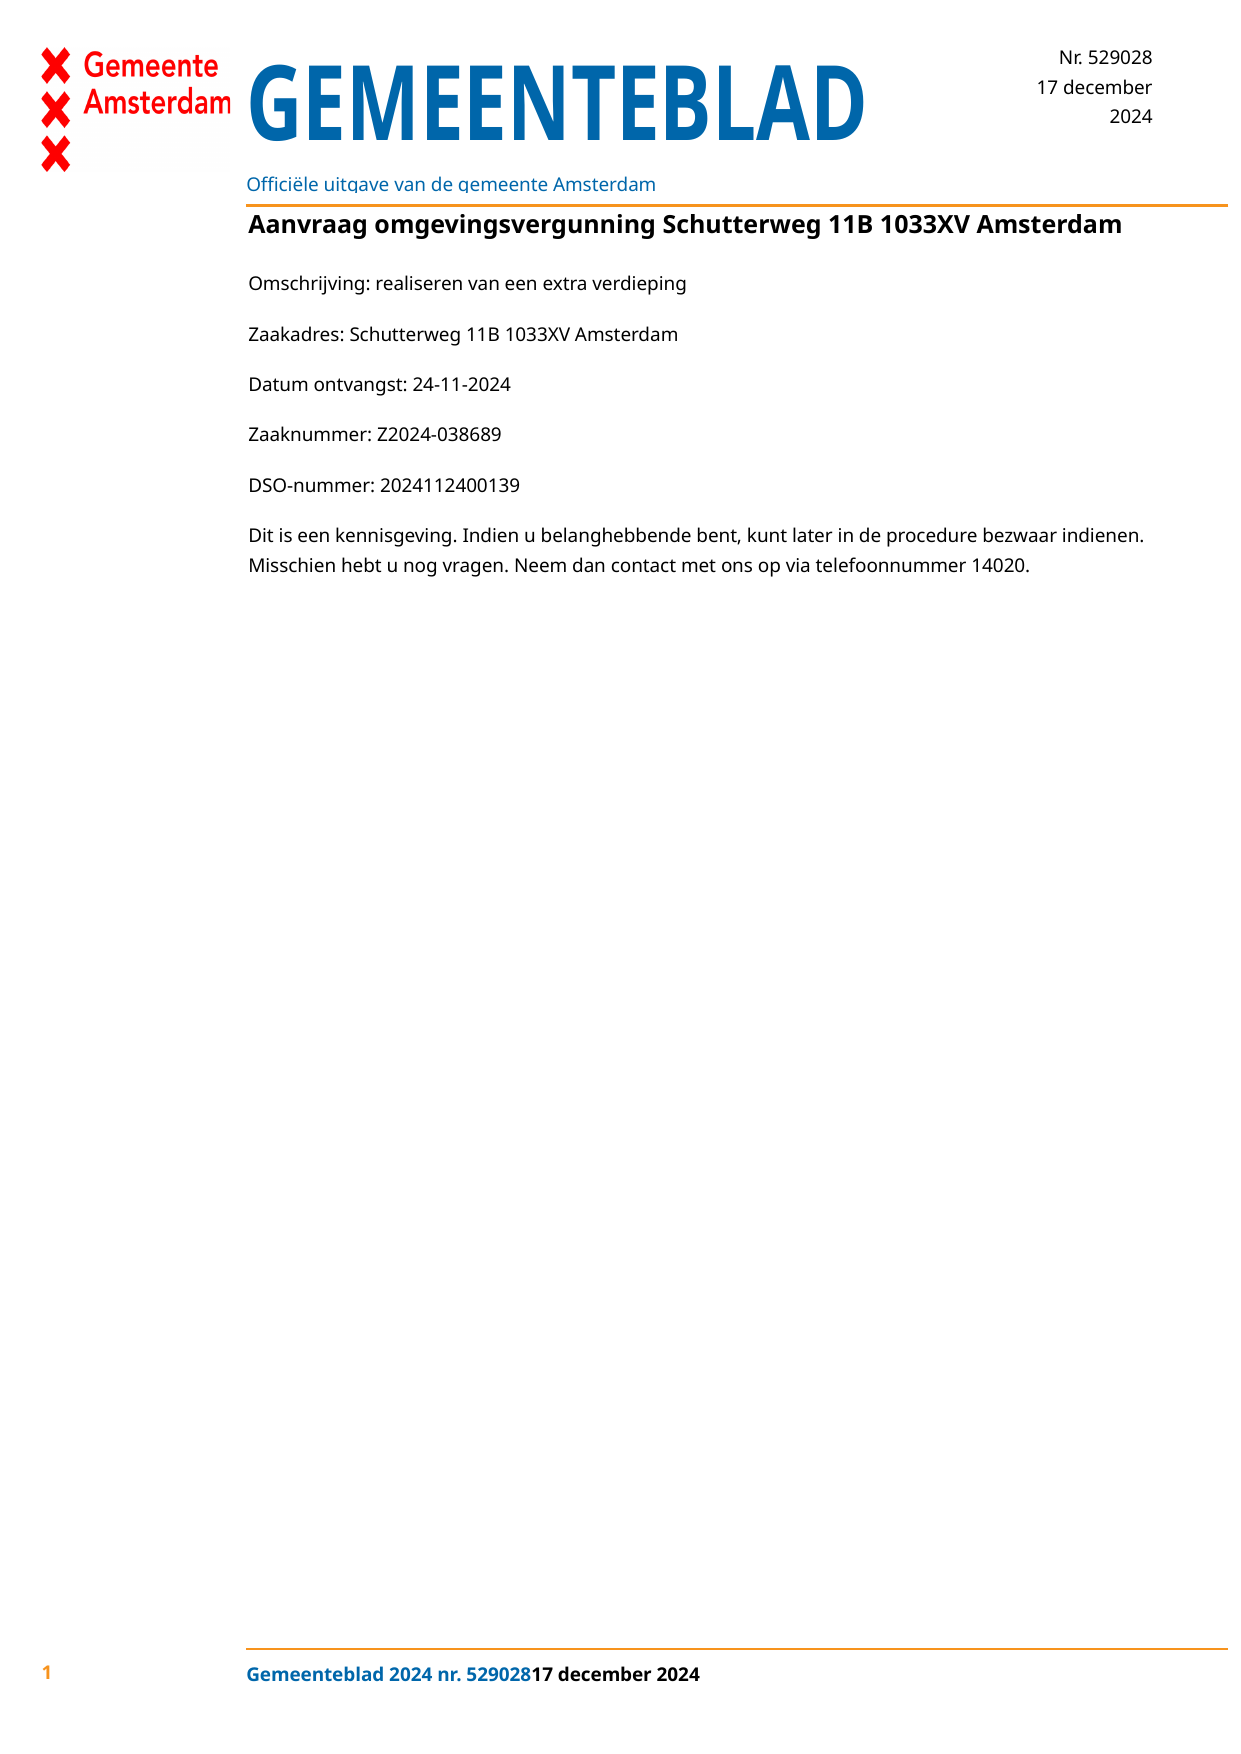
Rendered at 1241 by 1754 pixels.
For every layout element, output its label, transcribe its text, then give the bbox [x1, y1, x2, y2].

text Zaaknummer: Z2024-038689 [248, 422, 1152, 447]
text DSO-nummer: 2024112400139 [248, 472, 1152, 498]
picture [41, 47, 231, 172]
text Aanvraag omgevingsvergunning Schutterweg 11B 1033XV Amsterdam [248, 207, 1152, 241]
text Datum ontvangst: 24-11-2024 [248, 371, 1152, 397]
text Zaakadres: Schutterweg 11B 1033XV Amsterdam [248, 321, 1152, 346]
text Dit is een kennisgeving. Indien u belanghebbende bent, kunt later in de procedure bezwaar indienen. Misschien hebt u nog vragen. Neem dan contact met ons op via telefoonnummer 14020. [248, 522, 1152, 578]
text Omschrijving: realiseren van een extra verdieping [248, 270, 1152, 296]
